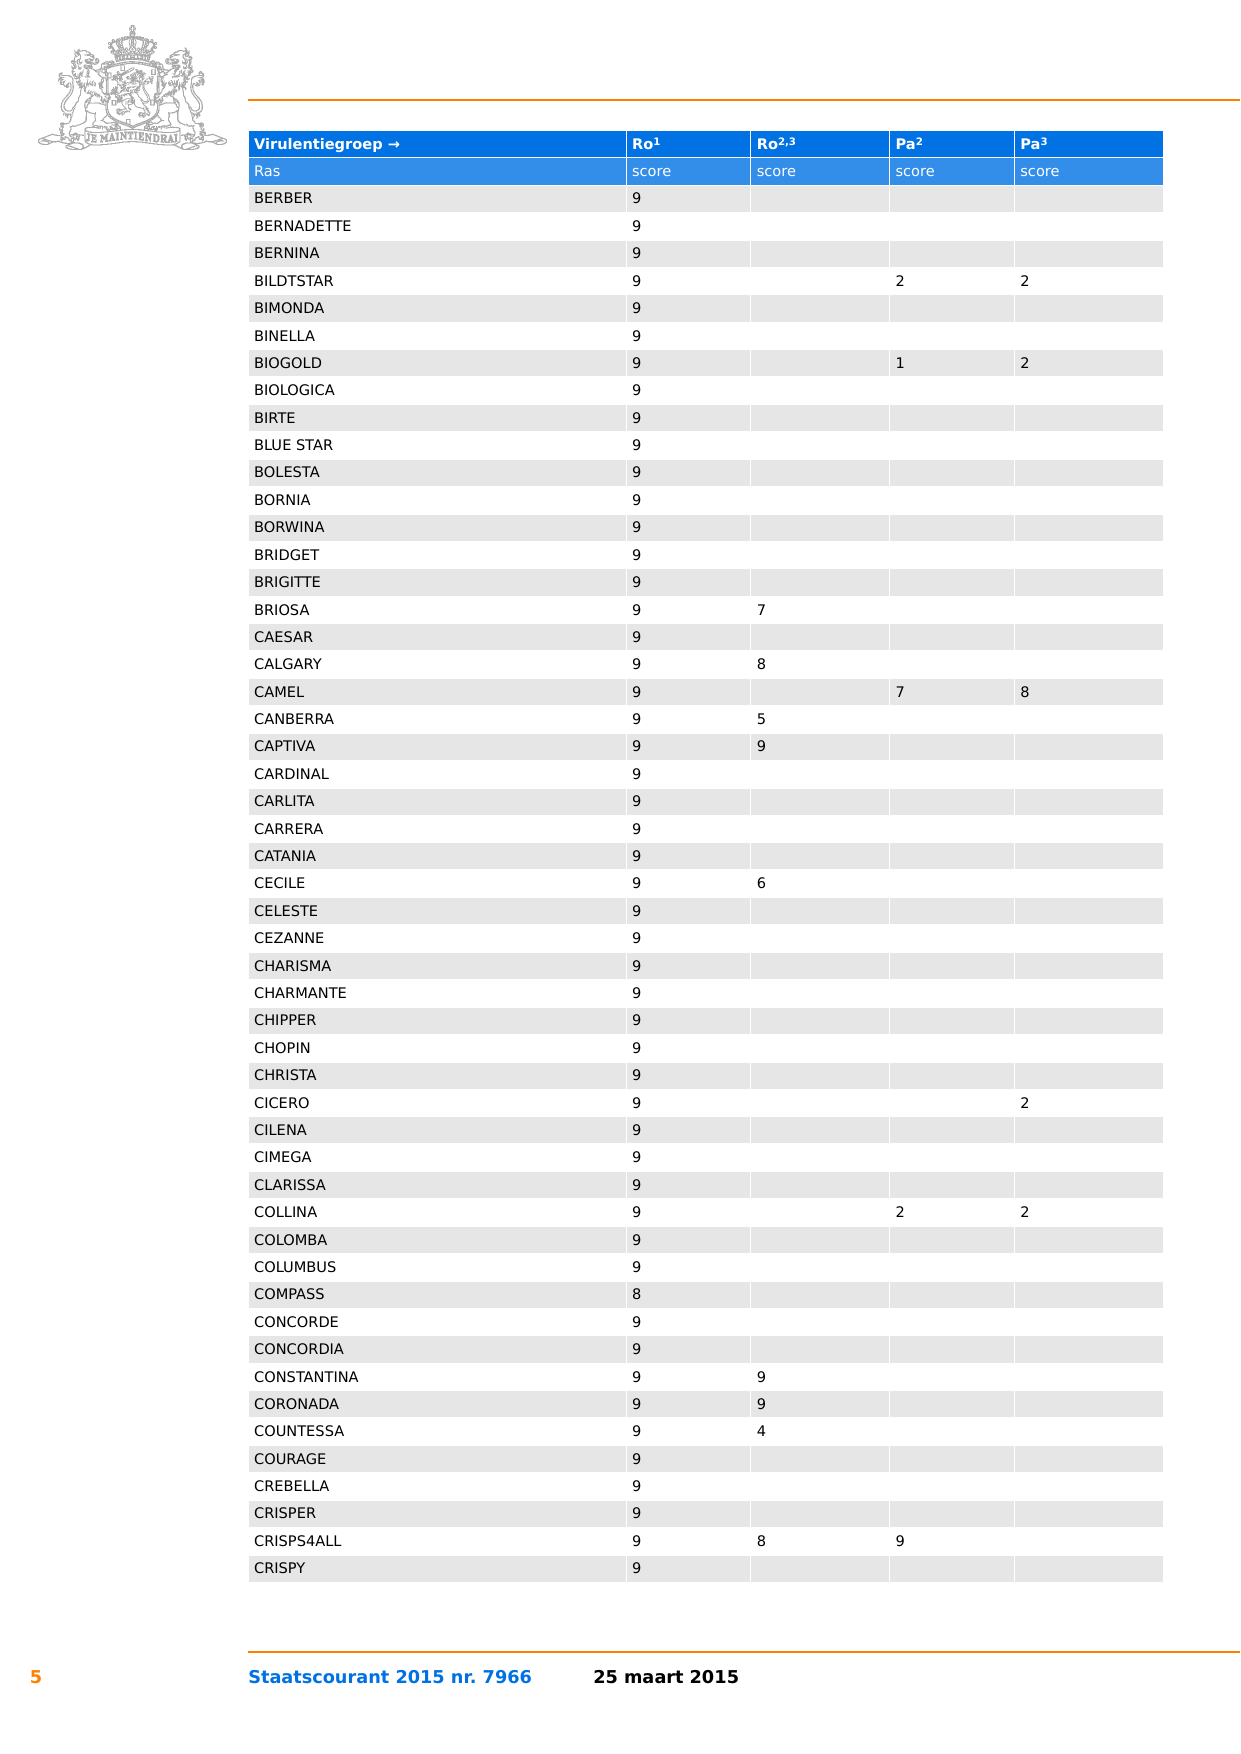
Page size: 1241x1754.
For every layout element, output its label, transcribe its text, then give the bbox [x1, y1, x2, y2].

table_cell BLUE STAR [249, 432, 626, 459]
table_cell 9 [627, 1090, 750, 1116]
table_cell 9 [627, 487, 750, 513]
table_header Ro2,3 [751, 131, 889, 157]
table_cell [1015, 597, 1163, 623]
table_cell 9 [627, 323, 750, 349]
table_cell [890, 980, 1014, 1007]
table_cell [890, 651, 1014, 678]
table_cell BORNIA [249, 487, 626, 513]
table_cell [890, 1254, 1014, 1281]
table_cell Ras [249, 158, 626, 185]
table_cell 9 [627, 1008, 750, 1034]
table_cell 9 [627, 624, 750, 650]
table_cell [1015, 569, 1163, 596]
table_cell [890, 487, 1014, 513]
table_cell [751, 843, 889, 869]
table_cell 9 [627, 1556, 750, 1582]
table_cell 9 [627, 405, 750, 431]
table_cell 8 [1015, 679, 1163, 705]
table_cell [890, 789, 1014, 815]
table_cell [890, 1008, 1014, 1034]
table_cell 9 [627, 378, 750, 404]
table_cell [751, 213, 889, 239]
table_cell [751, 1254, 889, 1281]
table_cell [751, 405, 889, 431]
table_cell CHARISMA [249, 953, 626, 979]
table_cell 9 [627, 980, 750, 1007]
table_cell CECILE [249, 871, 626, 897]
table_cell CRISPS4ALL [249, 1528, 626, 1554]
table_cell [1015, 624, 1163, 650]
table_cell [890, 295, 1014, 322]
table_cell CLARISSA [249, 1172, 626, 1198]
table_cell 9 [627, 734, 750, 760]
table_cell 7 [751, 597, 889, 623]
table_cell CICERO [249, 1090, 626, 1116]
table_cell [1015, 761, 1163, 787]
table_cell 9 [627, 515, 750, 541]
table_cell 9 [627, 542, 750, 568]
table_cell CILENA [249, 1117, 626, 1143]
table_cell [751, 761, 889, 787]
table_cell BERNADETTE [249, 213, 626, 239]
table_cell 9 [627, 350, 750, 376]
table_cell score [890, 158, 1014, 185]
table_cell score [751, 158, 889, 185]
table_cell [890, 597, 1014, 623]
table_cell CAMEL [249, 679, 626, 705]
table_cell [1015, 487, 1163, 513]
table_cell [751, 1063, 889, 1089]
table_cell [1015, 1254, 1163, 1281]
table_cell 9 [627, 1336, 750, 1363]
table_cell 9 [627, 679, 750, 705]
table_cell [1015, 1035, 1163, 1061]
table_cell 9 [627, 1419, 750, 1445]
table_cell [1015, 1364, 1163, 1390]
table_cell 9 [627, 295, 750, 322]
table_cell [890, 241, 1014, 267]
table_cell [890, 624, 1014, 650]
table_cell 9 [627, 1199, 750, 1226]
table_cell 4 [751, 1419, 889, 1445]
table_cell 7 [890, 679, 1014, 705]
table_cell [1015, 378, 1163, 404]
table_cell [890, 953, 1014, 979]
table_cell 9 [627, 953, 750, 979]
table_cell 9 [627, 651, 750, 678]
table_cell [890, 1336, 1014, 1363]
table_cell CRISPER [249, 1501, 626, 1527]
table_cell [890, 186, 1014, 212]
table_cell [751, 542, 889, 568]
table_cell [751, 1117, 889, 1143]
table_cell 9 [751, 734, 889, 760]
table_cell CEZANNE [249, 925, 626, 952]
table_cell [890, 816, 1014, 842]
table_cell [751, 1473, 889, 1500]
table_cell [890, 405, 1014, 431]
table_cell [751, 1035, 889, 1061]
table_cell [1015, 734, 1163, 760]
table_cell [890, 1090, 1014, 1116]
table_cell CHARMANTE [249, 980, 626, 1007]
table_cell 8 [751, 1528, 889, 1554]
table_cell [890, 542, 1014, 568]
table_cell 8 [627, 1282, 750, 1308]
table_cell [751, 241, 889, 267]
table_cell 8 [751, 651, 889, 678]
table_cell [1015, 816, 1163, 842]
table_cell 9 [627, 1391, 750, 1417]
table_cell 9 [627, 268, 750, 294]
table_cell [751, 569, 889, 596]
table_cell 2 [1015, 1199, 1163, 1226]
table_cell 2 [890, 1199, 1014, 1226]
table_cell [751, 323, 889, 349]
table_cell [1015, 515, 1163, 541]
table_cell [751, 925, 889, 952]
table_cell CARLITA [249, 789, 626, 815]
table_cell 9 [627, 1501, 750, 1527]
table_cell [1015, 980, 1163, 1007]
table_cell [751, 1227, 889, 1253]
table_cell [751, 268, 889, 294]
table_cell [890, 569, 1014, 596]
table_cell [890, 1446, 1014, 1472]
table_cell 2 [1015, 1090, 1163, 1116]
table_cell CARDINAL [249, 761, 626, 787]
table_cell 9 [627, 432, 750, 459]
table_cell [1015, 1419, 1163, 1445]
table_cell BIRTE [249, 405, 626, 431]
table_cell BIMONDA [249, 295, 626, 322]
table_cell CAESAR [249, 624, 626, 650]
table_cell [751, 789, 889, 815]
table_cell [1015, 542, 1163, 568]
table_cell [751, 1199, 889, 1226]
table_cell 9 [627, 761, 750, 787]
table_cell [1015, 1391, 1163, 1417]
table_cell [1015, 1336, 1163, 1363]
table_cell [890, 734, 1014, 760]
table_cell 9 [627, 213, 750, 239]
table_cell CIMEGA [249, 1145, 626, 1171]
table_cell [751, 378, 889, 404]
table_cell CANBERRA [249, 706, 626, 733]
table_cell COMPASS [249, 1282, 626, 1308]
table_cell CELESTE [249, 898, 626, 924]
table_cell 9 [627, 569, 750, 596]
table_cell [1015, 706, 1163, 733]
table_cell 9 [751, 1364, 889, 1390]
table_cell CONCORDIA [249, 1336, 626, 1363]
table_cell [890, 1501, 1014, 1527]
table_cell [890, 1419, 1014, 1445]
table_cell [890, 1145, 1014, 1171]
table_cell 9 [627, 706, 750, 733]
table_cell BRIOSA [249, 597, 626, 623]
table_cell BERNINA [249, 241, 626, 267]
table_cell [890, 432, 1014, 459]
table_cell 9 [890, 1528, 1014, 1554]
table_cell 9 [627, 816, 750, 842]
table_cell [1015, 1063, 1163, 1089]
table_cell 9 [627, 925, 750, 952]
table_cell [890, 1309, 1014, 1335]
table_header Virulentiegroep → [249, 131, 626, 157]
table_cell [1015, 1008, 1163, 1034]
table_cell BINELLA [249, 323, 626, 349]
table_cell [890, 1473, 1014, 1500]
table_cell [1015, 898, 1163, 924]
table_cell BIOGOLD [249, 350, 626, 376]
table_cell COURAGE [249, 1446, 626, 1472]
table_cell [751, 1090, 889, 1116]
table_cell 9 [627, 789, 750, 815]
table_cell [1015, 1117, 1163, 1143]
table_cell [890, 1391, 1014, 1417]
table_cell BERBER [249, 186, 626, 212]
table_cell CREBELLA [249, 1473, 626, 1500]
table_cell [751, 487, 889, 513]
table_cell [751, 186, 889, 212]
table_cell [751, 1501, 889, 1527]
table_cell 2 [1015, 268, 1163, 294]
table_cell [751, 816, 889, 842]
table_header Ro1 [627, 131, 750, 157]
table_cell [1015, 651, 1163, 678]
table_cell 9 [627, 1172, 750, 1198]
table_cell BORWINA [249, 515, 626, 541]
table_cell COUNTESSA [249, 1419, 626, 1445]
table_cell [1015, 1145, 1163, 1171]
table_cell [1015, 432, 1163, 459]
table_cell COLOMBA [249, 1227, 626, 1253]
table_cell 9 [627, 186, 750, 212]
table_header Pa3 [1015, 131, 1163, 157]
table_cell [890, 706, 1014, 733]
table_cell 9 [627, 898, 750, 924]
table_cell 9 [627, 843, 750, 869]
table_cell [751, 515, 889, 541]
table_cell BRIDGET [249, 542, 626, 568]
table_cell [1015, 925, 1163, 952]
table_cell [890, 1282, 1014, 1308]
table_cell [751, 1336, 889, 1363]
table_cell [1015, 1446, 1163, 1472]
table_cell COLUMBUS [249, 1254, 626, 1281]
table_cell [751, 1446, 889, 1472]
table_cell score [1015, 158, 1163, 185]
table_cell [890, 378, 1014, 404]
table_header Pa2 [890, 131, 1014, 157]
table_cell 1 [890, 350, 1014, 376]
table_cell 9 [627, 1528, 750, 1554]
table_cell [751, 953, 889, 979]
table_cell BILDTSTAR [249, 268, 626, 294]
table_cell [751, 460, 889, 486]
table_cell [890, 1172, 1014, 1198]
table_cell [1015, 1528, 1163, 1554]
table_cell 9 [627, 1254, 750, 1281]
table_cell 9 [627, 1117, 750, 1143]
table_cell 9 [627, 460, 750, 486]
table_cell 9 [627, 1446, 750, 1472]
table_cell 9 [627, 1063, 750, 1089]
table_cell [890, 761, 1014, 787]
table_cell COLLINA [249, 1199, 626, 1226]
table_cell [890, 925, 1014, 952]
table_cell 9 [751, 1391, 889, 1417]
table_cell CARRERA [249, 816, 626, 842]
table_cell [751, 898, 889, 924]
table_cell 9 [627, 1364, 750, 1390]
table_cell [1015, 1556, 1163, 1582]
table_cell [1015, 843, 1163, 869]
table_cell CHIPPER [249, 1008, 626, 1034]
table_cell [751, 679, 889, 705]
table_cell [890, 1556, 1014, 1582]
table_cell [751, 295, 889, 322]
table_cell [890, 871, 1014, 897]
table_cell CONCORDE [249, 1309, 626, 1335]
table_cell score [627, 158, 750, 185]
table_cell 9 [627, 1145, 750, 1171]
table_cell [751, 624, 889, 650]
table_cell [751, 432, 889, 459]
table_cell [890, 460, 1014, 486]
table_cell [890, 1364, 1014, 1390]
table_cell [751, 1008, 889, 1034]
table_cell [1015, 295, 1163, 322]
table_cell [751, 350, 889, 376]
table_cell CATANIA [249, 843, 626, 869]
table_cell [751, 1309, 889, 1335]
table_cell CONSTANTINA [249, 1364, 626, 1390]
table_cell [751, 1556, 889, 1582]
table_cell [751, 1145, 889, 1171]
table_cell [1015, 323, 1163, 349]
table_cell [1015, 1172, 1163, 1198]
table_cell [1015, 241, 1163, 267]
table_cell [1015, 213, 1163, 239]
table_cell [1015, 1473, 1163, 1500]
table_cell 9 [627, 241, 750, 267]
table_cell [1015, 1309, 1163, 1335]
table_cell 9 [627, 1309, 750, 1335]
table_cell CALGARY [249, 651, 626, 678]
table_cell [890, 1227, 1014, 1253]
table_cell [890, 323, 1014, 349]
table_cell [751, 1172, 889, 1198]
table_cell 2 [890, 268, 1014, 294]
table_cell 5 [751, 706, 889, 733]
table_cell 9 [627, 871, 750, 897]
table_cell 9 [627, 597, 750, 623]
table_cell [890, 843, 1014, 869]
table_cell 9 [627, 1227, 750, 1253]
table_cell CORONADA [249, 1391, 626, 1417]
table_cell [1015, 1227, 1163, 1253]
table_cell [751, 1282, 889, 1308]
table_cell 2 [1015, 350, 1163, 376]
table_cell [1015, 460, 1163, 486]
table_cell BRIGITTE [249, 569, 626, 596]
table_cell CHOPIN [249, 1035, 626, 1061]
table_cell 9 [627, 1473, 750, 1500]
table_cell [890, 1035, 1014, 1061]
table_cell [1015, 1282, 1163, 1308]
table_cell [1015, 871, 1163, 897]
table_cell [1015, 405, 1163, 431]
picture [38, 25, 227, 150]
table_cell [1015, 789, 1163, 815]
table_cell [890, 898, 1014, 924]
table_cell [890, 213, 1014, 239]
table_cell [1015, 186, 1163, 212]
table_cell [890, 515, 1014, 541]
table_cell CAPTIVA [249, 734, 626, 760]
table_cell 9 [627, 1035, 750, 1061]
table_cell BOLESTA [249, 460, 626, 486]
table_cell [1015, 953, 1163, 979]
table_cell CRISPY [249, 1556, 626, 1582]
table_cell BIOLOGICA [249, 378, 626, 404]
table_cell [1015, 1501, 1163, 1527]
table_cell [890, 1063, 1014, 1089]
table_cell 6 [751, 871, 889, 897]
table_cell CHRISTA [249, 1063, 626, 1089]
table_cell [751, 980, 889, 1007]
table_cell [890, 1117, 1014, 1143]
